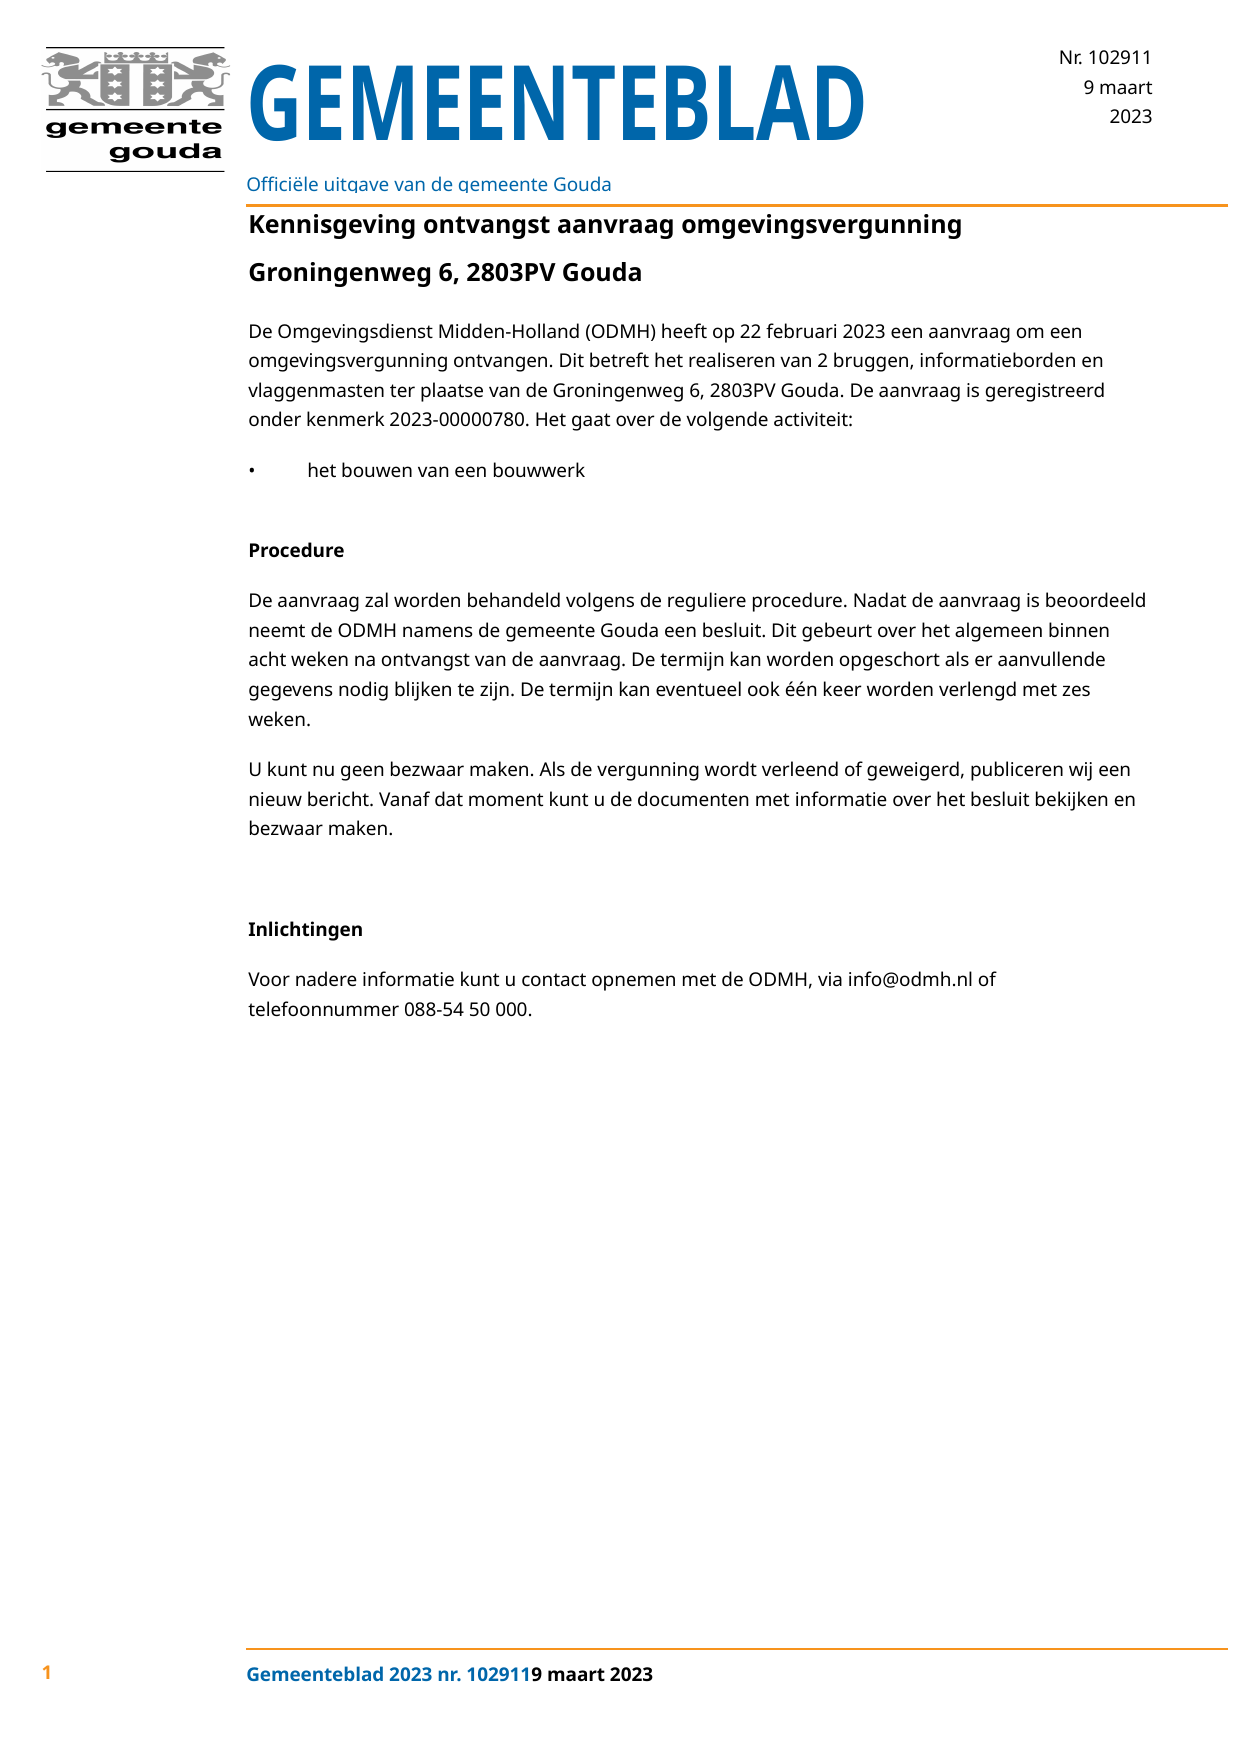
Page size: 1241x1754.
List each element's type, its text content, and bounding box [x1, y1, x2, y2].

text De aanvraag zal worden behandeld volgens de reguliere procedure. Nadat de aanvraag is beoordeeld neemt de ODMH namens de gemeente Gouda een besluit. Dit gebeurt over het algemeen binnen acht weken na ontvangst van de aanvraag. De termijn kan worden opgeschort als er aanvullende gegevens nodig blijken te zijn. De termijn kan eventueel ook één keer worden verlengd met zes weken. [248, 587, 1152, 732]
list het bouwen van een bouwwerk [248, 457, 1152, 483]
text U kunt nu geen bezwaar maken. Als de vergunning wordt verleend of geweigerd, publiceren wij een nieuw bericht. Vanaf dat moment kunt u de documenten met informatie over het besluit bekijken en bezwaar maken. [248, 756, 1152, 841]
picture [41, 47, 231, 172]
text Inlichtingen [248, 916, 1152, 942]
text Voor nadere informatie kunt u contact opnemen met de ODMH, via info@odmh.nl of telefoonnummer 088-54 50 000. [248, 967, 1152, 1022]
text Kennisgeving ontvangst aanvraag omgevingsvergunning Groningenweg 6, 2803PV Gouda [248, 207, 1152, 288]
text Procedure [248, 537, 1152, 563]
text De Omgevingsdienst Midden-Holland (ODMH) heeft op 22 februari 2023 een aanvraag om een omgevingsvergunning ontvangen. Dit betreft het realiseren van 2 bruggen, informatieborden en vlaggenmasten ter plaatse van de Groningenweg 6, 2803PV Gouda. De aanvraag is geregistreerd onder kenmerk 2023-00000780. Het gaat over de volgende activiteit: [248, 318, 1152, 432]
